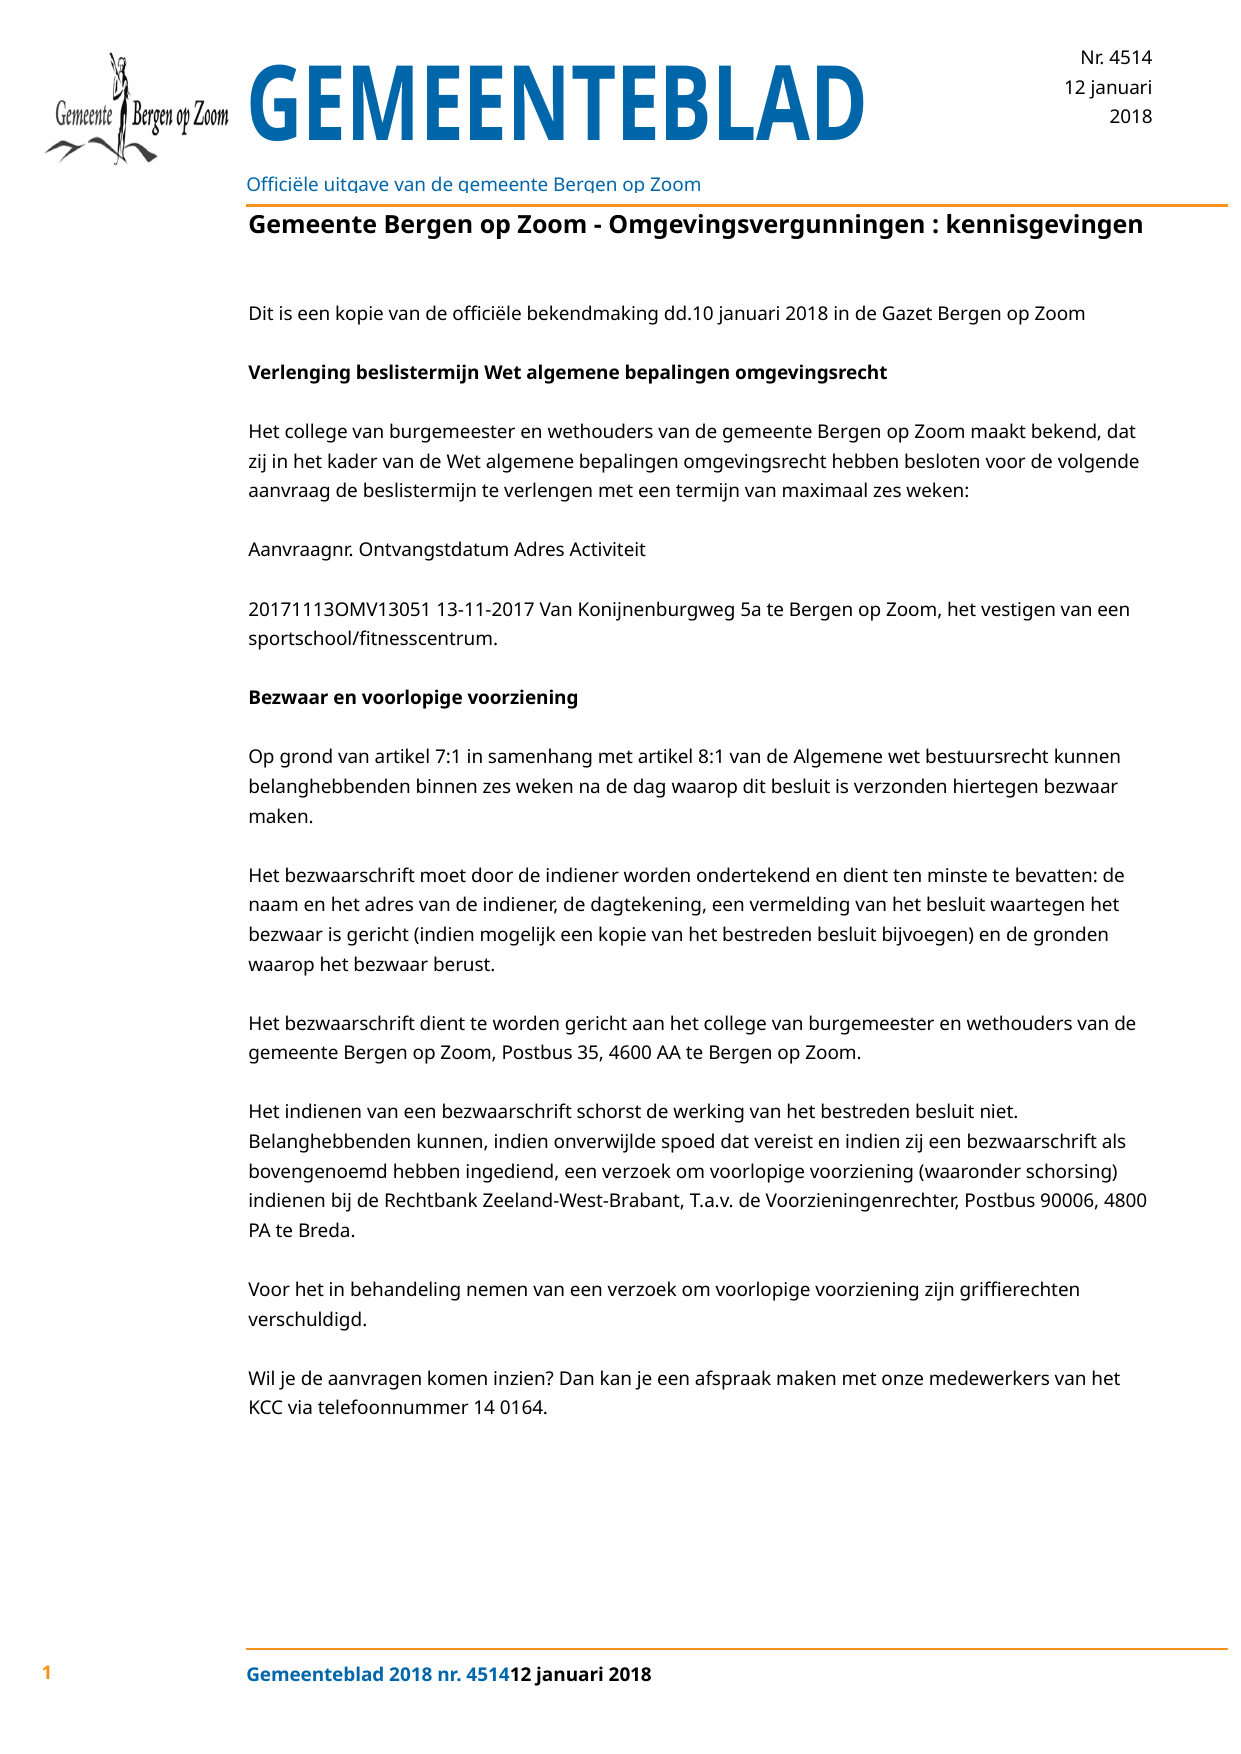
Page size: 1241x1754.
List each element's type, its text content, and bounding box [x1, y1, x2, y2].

text Dit is een kopie van de officiële bekendmaking dd.10 januari 2018 in de Gazet Bergen op Zoom [248, 300, 1152, 326]
text Wil je de aanvragen komen inzien? Dan kan je een afspraak maken met onze medewerkers van het KCC via telefoonnummer 14 0164. [248, 1365, 1152, 1420]
text Het college van burgemeester en wethouders van de gemeente Bergen op Zoom maakt bekend, dat zij in het kader van de Wet algemene bepalingen omgevingsrecht hebben besloten voor de volgende aanvraag de beslistermijn te verlengen met een termijn van maximaal zes weken: [248, 418, 1152, 503]
picture [41, 47, 231, 172]
text 20171113OMV13051 13-11-2017 Van Konijnenburgweg 5a te Bergen op Zoom, het vestigen van een sportschool/fitnesscentrum. [248, 596, 1152, 651]
text Het bezwaarschrift dient te worden gericht aan het college van burgemeester en wethouders van de gemeente Bergen op Zoom, Postbus 35, 4600 AA te Bergen op Zoom. [248, 1010, 1152, 1065]
text Bezwaar en voorlopige voorziening [248, 684, 1152, 710]
text Voor het in behandeling nemen van een verzoek om voorlopige voorziening zijn griffierechten verschuldigd. [248, 1276, 1152, 1331]
text Gemeente Bergen op Zoom - Omgevingsvergunningen : kennisgevingen [248, 207, 1152, 241]
text Verlenging beslistermijn Wet algemene bepalingen omgevingsrecht [248, 359, 1152, 385]
text Aanvraagnr. Ontvangstdatum Adres Activiteit [248, 537, 1152, 562]
text Het bezwaarschrift moet door de indiener worden ondertekend en dient ten minste te bevatten: de naam en het adres van de indiener, de dagtekening, een vermelding van het besluit waartegen het bezwaar is gericht (indien mogelijk een kopie van het bestreden besluit bijvoegen) en de gronden waarop het bezwaar berust. [248, 862, 1152, 976]
text Op grond van artikel 7:1 in samenhang met artikel 8:1 van de Algemene wet bestuursrecht kunnen belanghebbenden binnen zes weken na de dag waarop dit besluit is verzonden hiertegen bezwaar maken. [248, 744, 1152, 828]
text Het indienen van een bezwaarschrift schorst de werking van het bestreden besluit niet. Belanghebbenden kunnen, indien onverwijlde spoed dat vereist en indien zij een bezwaarschrift als bovengenoemd hebben ingediend, een verzoek om voorlopige voorziening (waaronder schorsing) indienen bij de Rechtbank Zeeland-West-Brabant, T.a.v. de Voorzieningenrechter, Postbus 90006, 4800 PA te Breda. [248, 1099, 1152, 1243]
